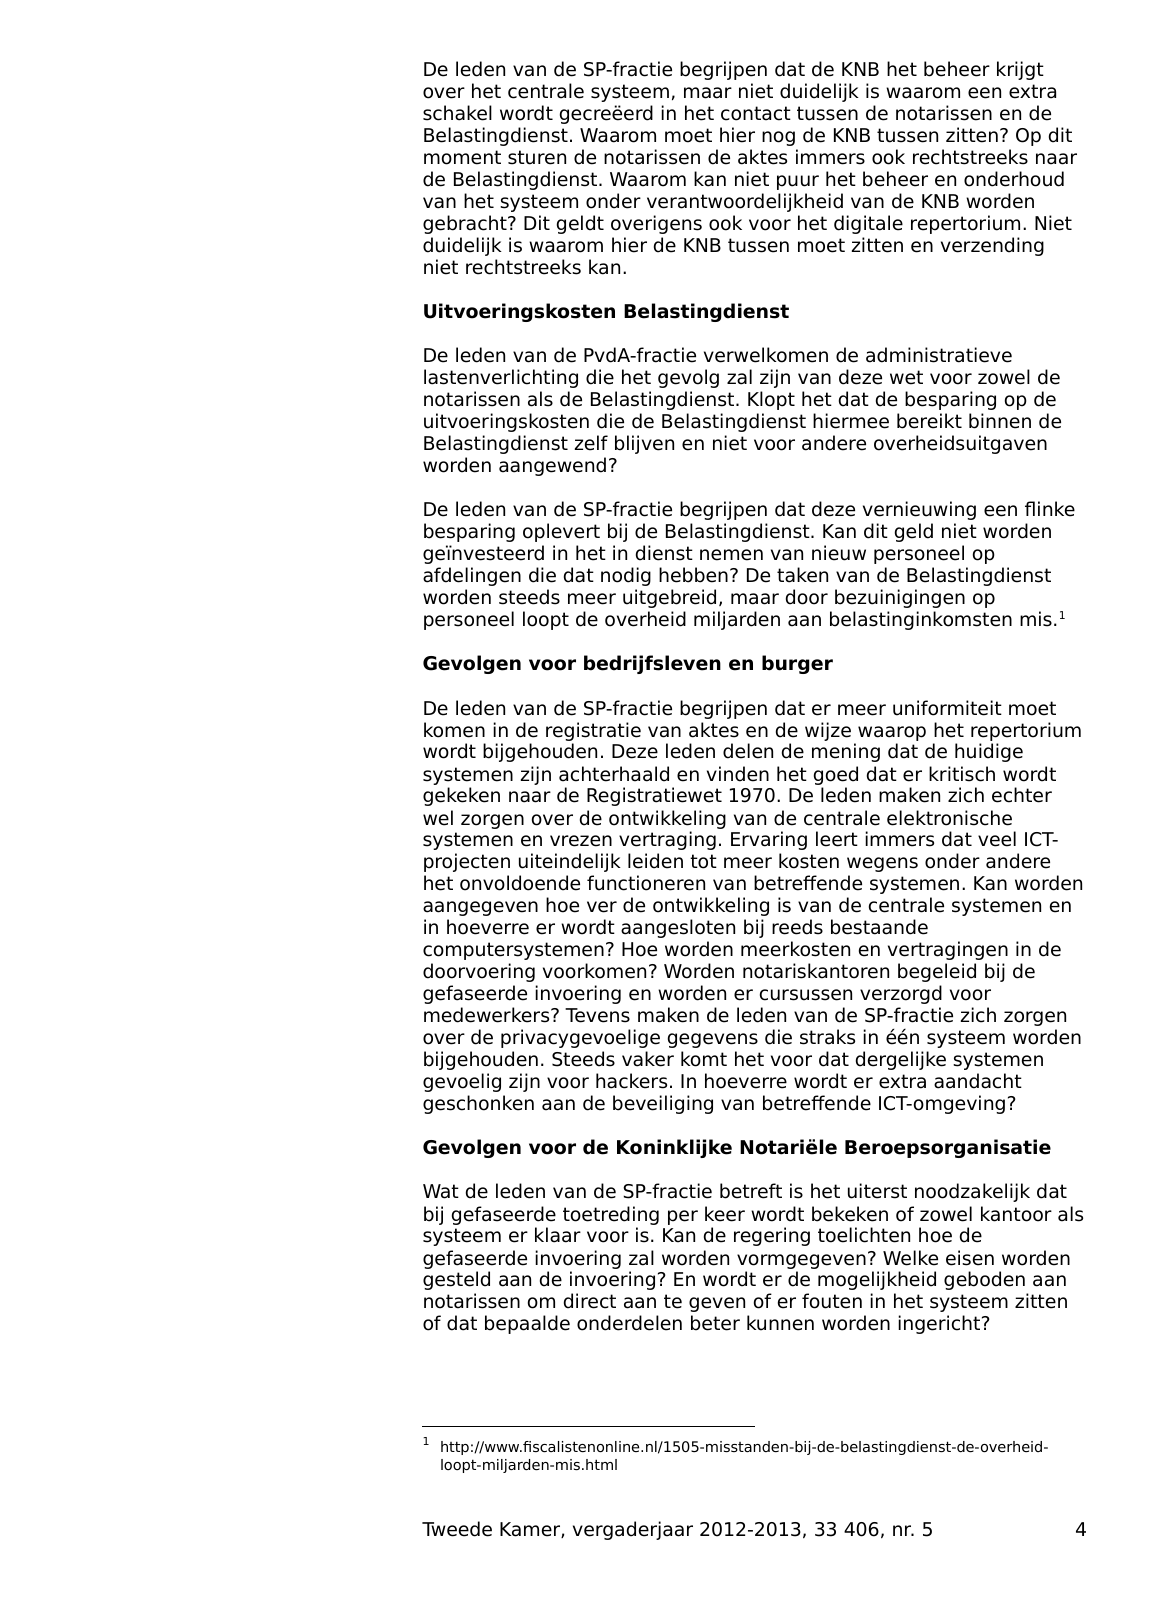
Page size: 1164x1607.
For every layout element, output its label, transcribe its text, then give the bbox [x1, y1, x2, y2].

text De leden van de SP-fractie begrijpen dat deze vernieuwing een flinke besparing oplevert bij de Belastingdienst. Kan dit geld niet worden geïnvesteerd in het in dienst nemen van nieuw personeel op afdelingen die dat nodig hebben? De taken van de Belastingdienst worden steeds meer uitgebreid, maar door bezuinigingen op personeel loopt de overheid miljarden aan belastinginkomsten mis. [422, 499, 1087, 631]
text De leden van de PvdA-fractie verwelkomen de administratieve lastenverlichting die het gevolg zal zijn van deze wet voor zowel de notarissen als de Belastingdienst. Klopt het dat de besparing op de uitvoeringskosten die de Belastingdienst hiermee bereikt binnen de Belastingdienst zelf blijven en niet voor andere overheidsuitgaven worden aangewend? [422, 345, 1087, 477]
text De leden van de SP-fractie begrijpen dat er meer uniformiteit moet komen in de registratie van aktes en de wijze waarop het repertorium wordt bijgehouden. Deze leden delen de mening dat de huidige systemen zijn achterhaald en vinden het goed dat er kritisch wordt gekeken naar de Registratiewet 1970. De leden maken zich echter wel zorgen over de ontwikkeling van de centrale elektronische systemen en vrezen vertraging. Ervaring leert immers dat veel ICT-projecten uiteindelijk leiden tot meer kosten wegens onder andere het onvoldoende functioneren van betreffende systemen. Kan worden aangegeven hoe ver de ontwikkeling is van de centrale systemen en in hoeverre er wordt aangesloten bij reeds bestaande computersystemen? Hoe worden meerkosten en vertragingen in de doorvoering voorkomen? Worden notariskantoren begeleid bij de gefaseerde invoering en worden er cursussen verzorgd voor medewerkers? Tevens maken de leden van de SP-fractie zich zorgen over de privacygevoelige gegevens die straks in één systeem worden bijgehouden. Steeds vaker komt het voor dat dergelijke systemen gevoelig zijn voor hackers. In hoeverre wordt er extra aandacht geschonken aan de beveiliging van betreffende ICT-omgeving? [422, 697, 1087, 1115]
subtitle Gevolgen voor de Koninklijke Notariële Beroepsorganisatie [422, 1137, 1087, 1159]
text Wat de leden van de SP-fractie betreft is het uiterst noodzakelijk dat bij gefaseerde toetreding per keer wordt bekeken of zowel kantoor als systeem er klaar voor is. Kan de regering toelichten hoe de gefaseerde invoering zal worden vormgegeven? Welke eisen worden gesteld aan de invoering? En wordt er de mogelijkheid geboden aan notarissen om direct aan te geven of er fouten in het systeem zitten of dat bepaalde onderdelen beter kunnen worden ingericht? [422, 1181, 1087, 1335]
subtitle Uitvoeringskosten Belastingdienst [422, 301, 1087, 323]
text De leden van de SP-fractie begrijpen dat de KNB het beheer krijgt over het centrale systeem, maar niet duidelijk is waarom een extra schakel wordt gecreëerd in het contact tussen de notarissen en de Belastingdienst. Waarom moet hier nog de KNB tussen zitten? Op dit moment sturen de notarissen de aktes immers ook rechtstreeks naar de Belastingdienst. Waarom kan niet puur het beheer en onderhoud van het systeem onder verantwoordelijkheid van de KNB worden gebracht? Dit geldt overigens ook voor het digitale repertorium. Niet duidelijk is waarom hier de KNB tussen moet zitten en verzending niet rechtstreeks kan. [422, 59, 1087, 279]
subtitle Gevolgen voor bedrijfsleven en burger [422, 653, 1087, 675]
text http://www.fiscalistenonline.nl/1505-misstanden-bij-de-belastingdienst-de-overheid-loopt-miljarden-mis.html [422, 1435, 1087, 1474]
